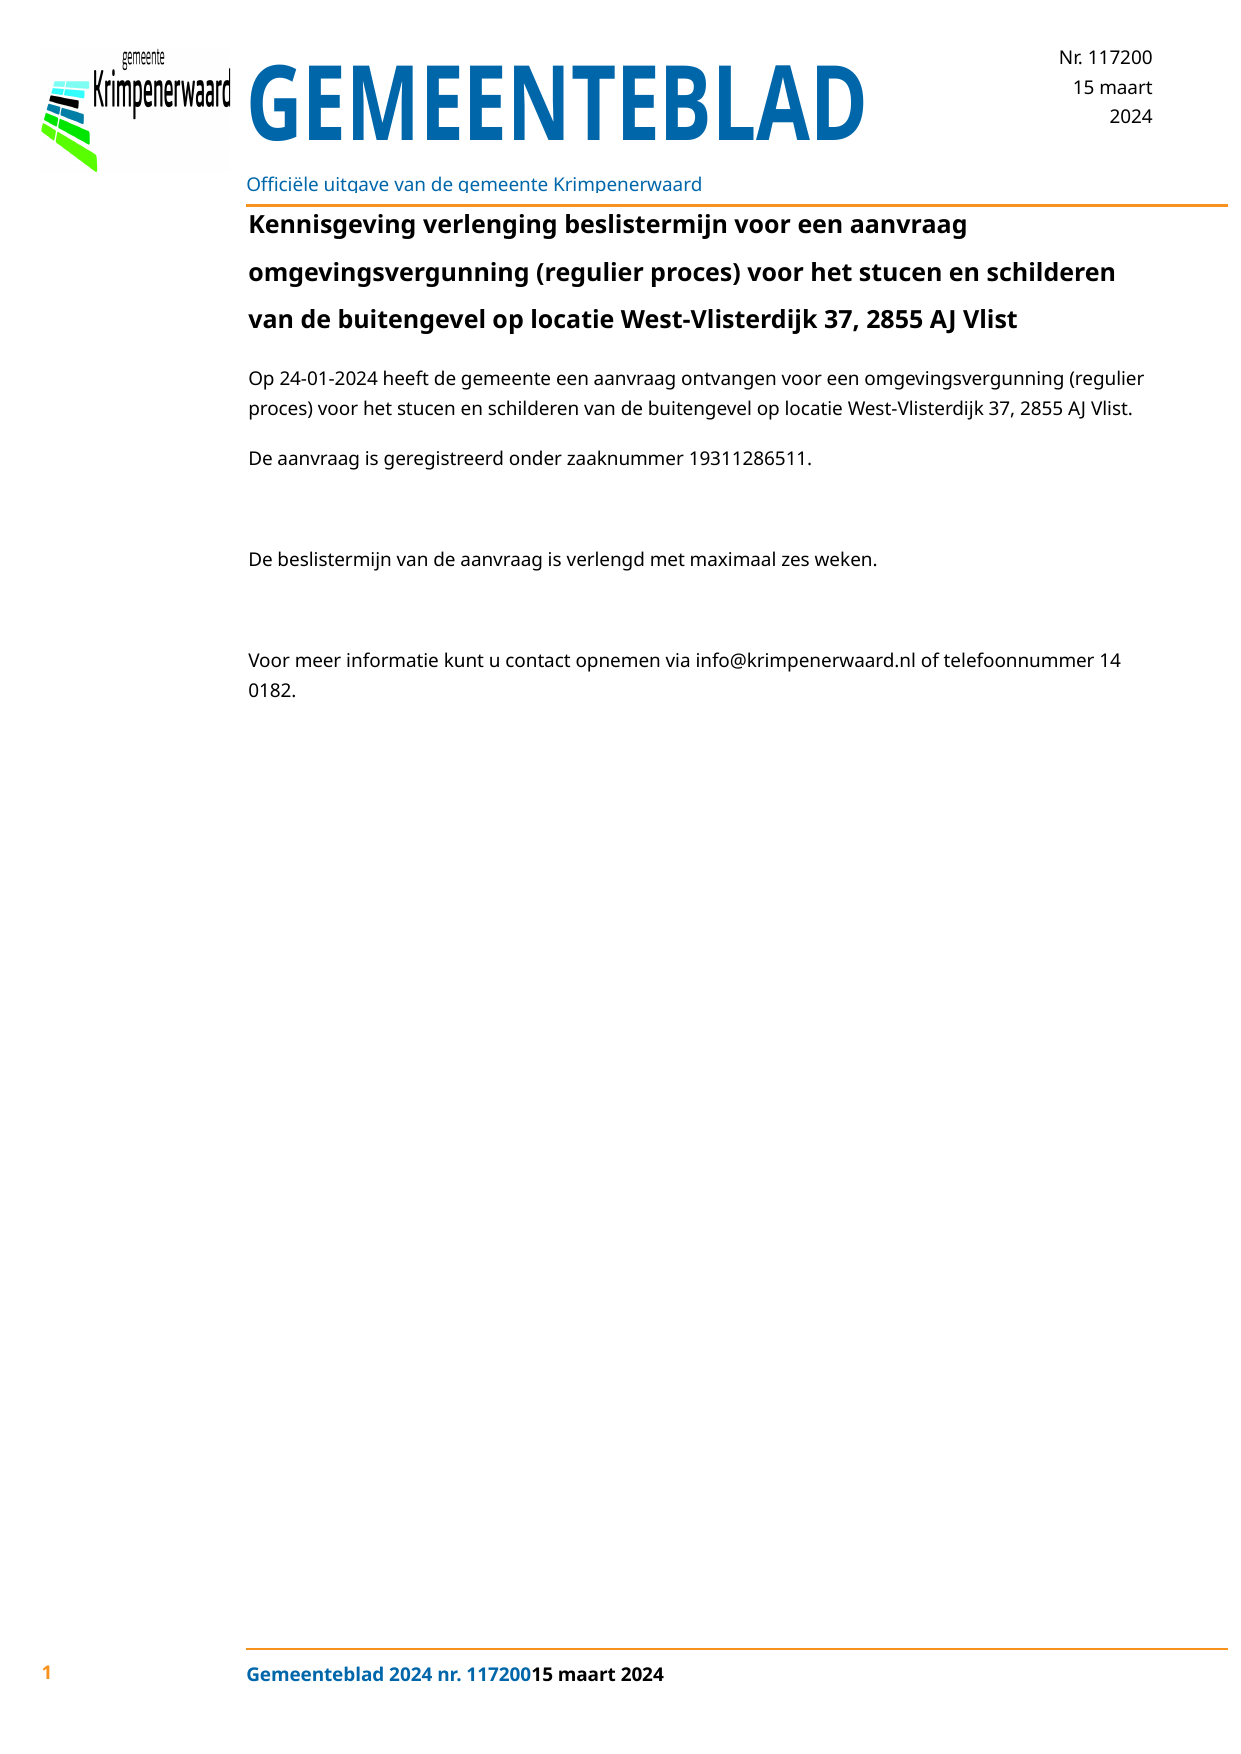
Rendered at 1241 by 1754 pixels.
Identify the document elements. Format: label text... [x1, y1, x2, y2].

picture [41, 47, 231, 172]
text De beslistermijn van de aanvraag is verlengd met maximaal zes weken. [248, 546, 1152, 572]
text Kennisgeving verlenging beslistermijn voor een aanvraag omgevingsvergunning (regulier proces) voor het stucen en schilderen van de buitengevel op locatie West-Vlisterdijk 37, 2855 AJ Vlist [248, 207, 1152, 336]
text Voor meer informatie kunt u contact opnemen via info@krimpenerwaard.nl of telefoonnummer 14 0182. [248, 647, 1152, 702]
text Op 24-01-2024 heeft de gemeente een aanvraag ontvangen voor een omgevingsvergunning (regulier proces) voor het stucen en schilderen van de buitengevel op locatie West-Vlisterdijk 37, 2855 AJ Vlist. [248, 366, 1152, 421]
text De aanvraag is geregistreerd onder zaaknummer 19311286511. [248, 446, 1152, 471]
